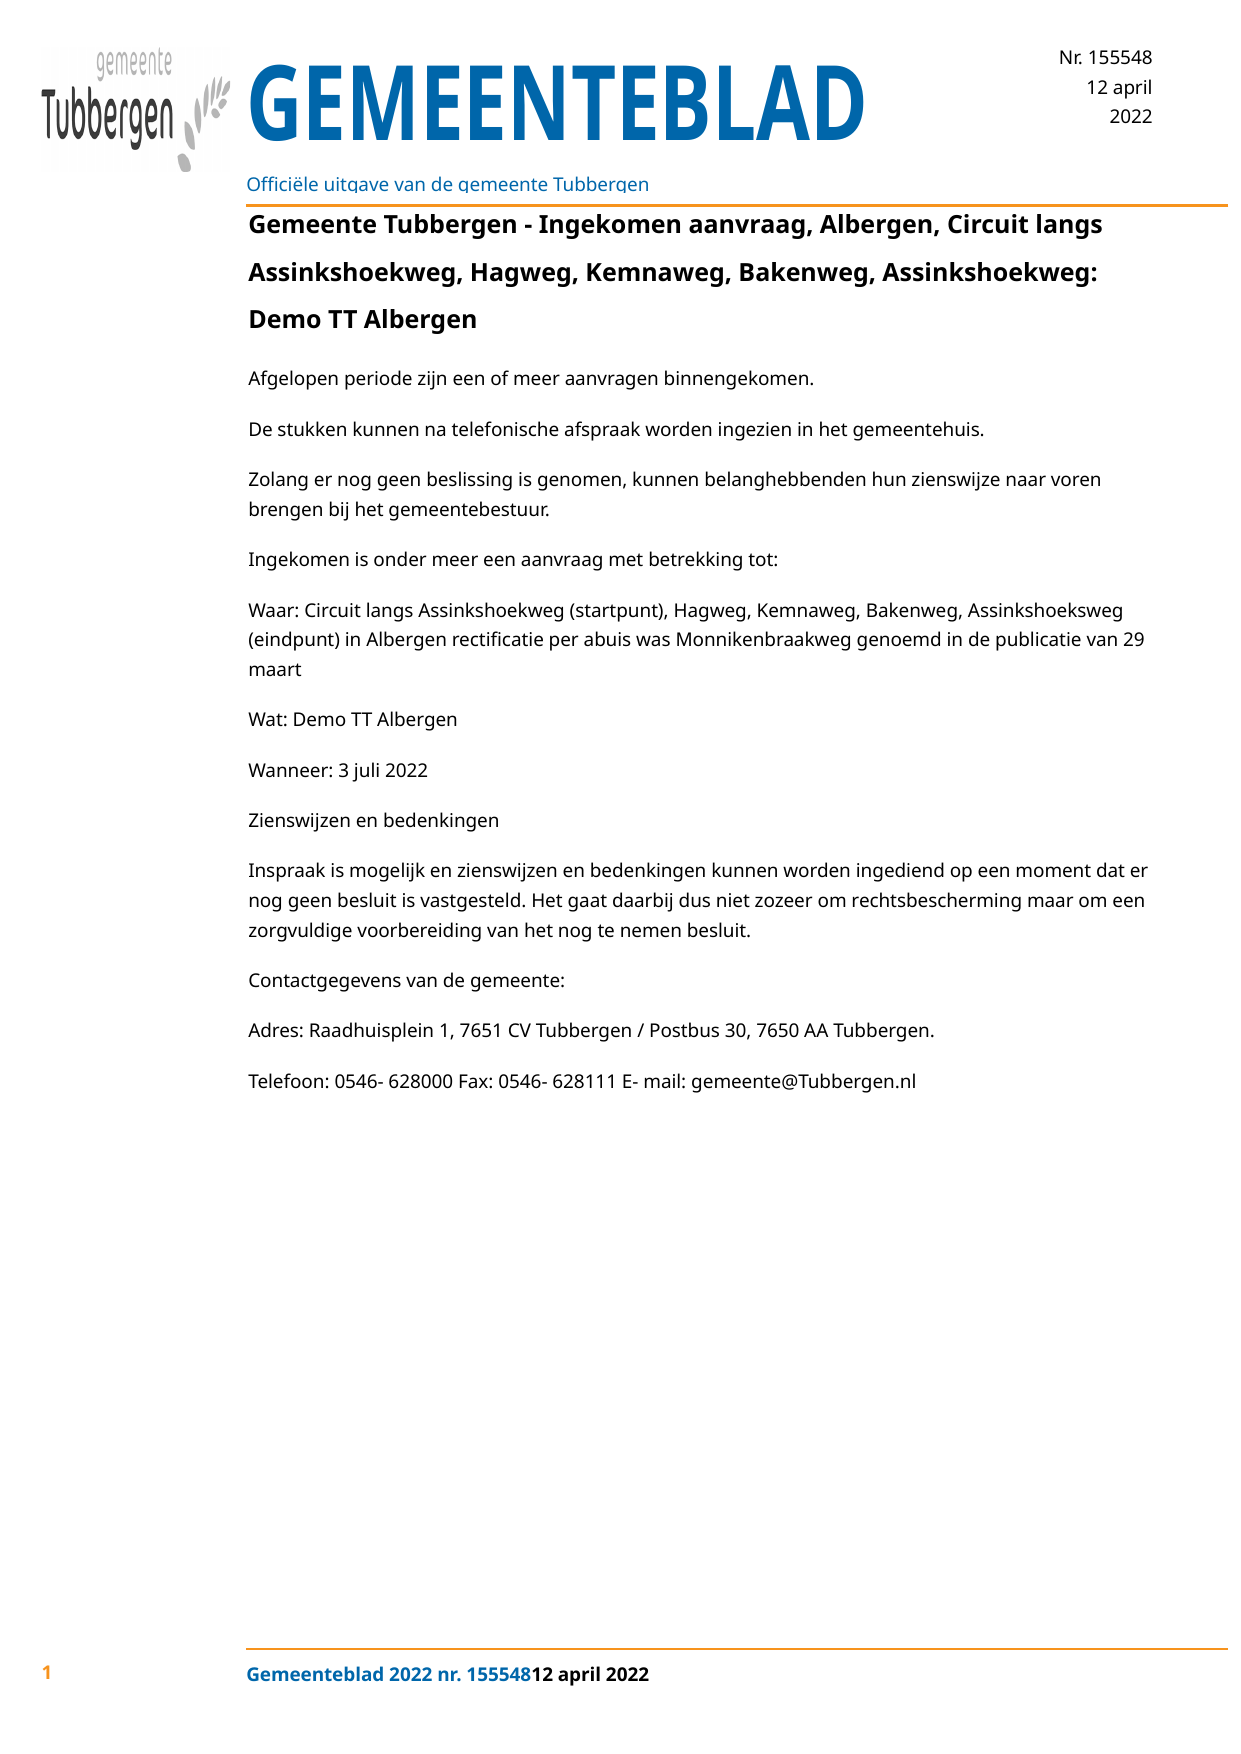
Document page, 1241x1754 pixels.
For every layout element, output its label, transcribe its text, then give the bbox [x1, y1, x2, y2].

text Inspraak is mogelijk en zienswijzen en bedenkingen kunnen worden ingediend op een moment dat er nog geen besluit is vastgesteld. Het gaat daarbij dus niet zozeer om rechtsbescherming maar om een zorgvuldige voorbereiding van het nog te nemen besluit. [248, 858, 1152, 942]
text Waar: Circuit langs Assinkshoekweg (startpunt), Hagweg, Kemnaweg, Bakenweg, Assinkshoeksweg (eindpunt) in Albergen rectificatie per abuis was Monnikenbraakweg genoemd in de publicatie van 29 maart [248, 597, 1152, 682]
text Adres: Raadhuisplein 1, 7651 CV Tubbergen / Postbus 30, 7650 AA Tubbergen. [248, 1018, 1152, 1043]
text Telefoon: 0546- 628000 Fax: 0546- 628111 E- mail: gemeente@Tubbergen.nl [248, 1068, 1152, 1094]
picture [41, 47, 231, 172]
text De stukken kunnen na telefonische afspraak worden ingezien in het gemeentehuis. [248, 416, 1152, 442]
text Ingekomen is onder meer een aanvraag met betrekking tot: [248, 546, 1152, 572]
text Zienswijzen en bedenkingen [248, 807, 1152, 833]
text Contactgegevens van de gemeente: [248, 967, 1152, 993]
text Wanneer: 3 juli 2022 [248, 757, 1152, 782]
text Gemeente Tubbergen - Ingekomen aanvraag, Albergen, Circuit langs Assinkshoekweg, Hagweg, Kemnaweg, Bakenweg, Assinkshoekweg: Demo TT Albergen [248, 207, 1152, 336]
text Zolang er nog geen beslissing is genomen, kunnen belanghebbenden hun zienswijze naar voren brengen bij het gemeentebestuur. [248, 466, 1152, 522]
text Afgelopen periode zijn een of meer aanvragen binnengekomen. [248, 366, 1152, 391]
text Wat: Demo TT Albergen [248, 706, 1152, 732]
